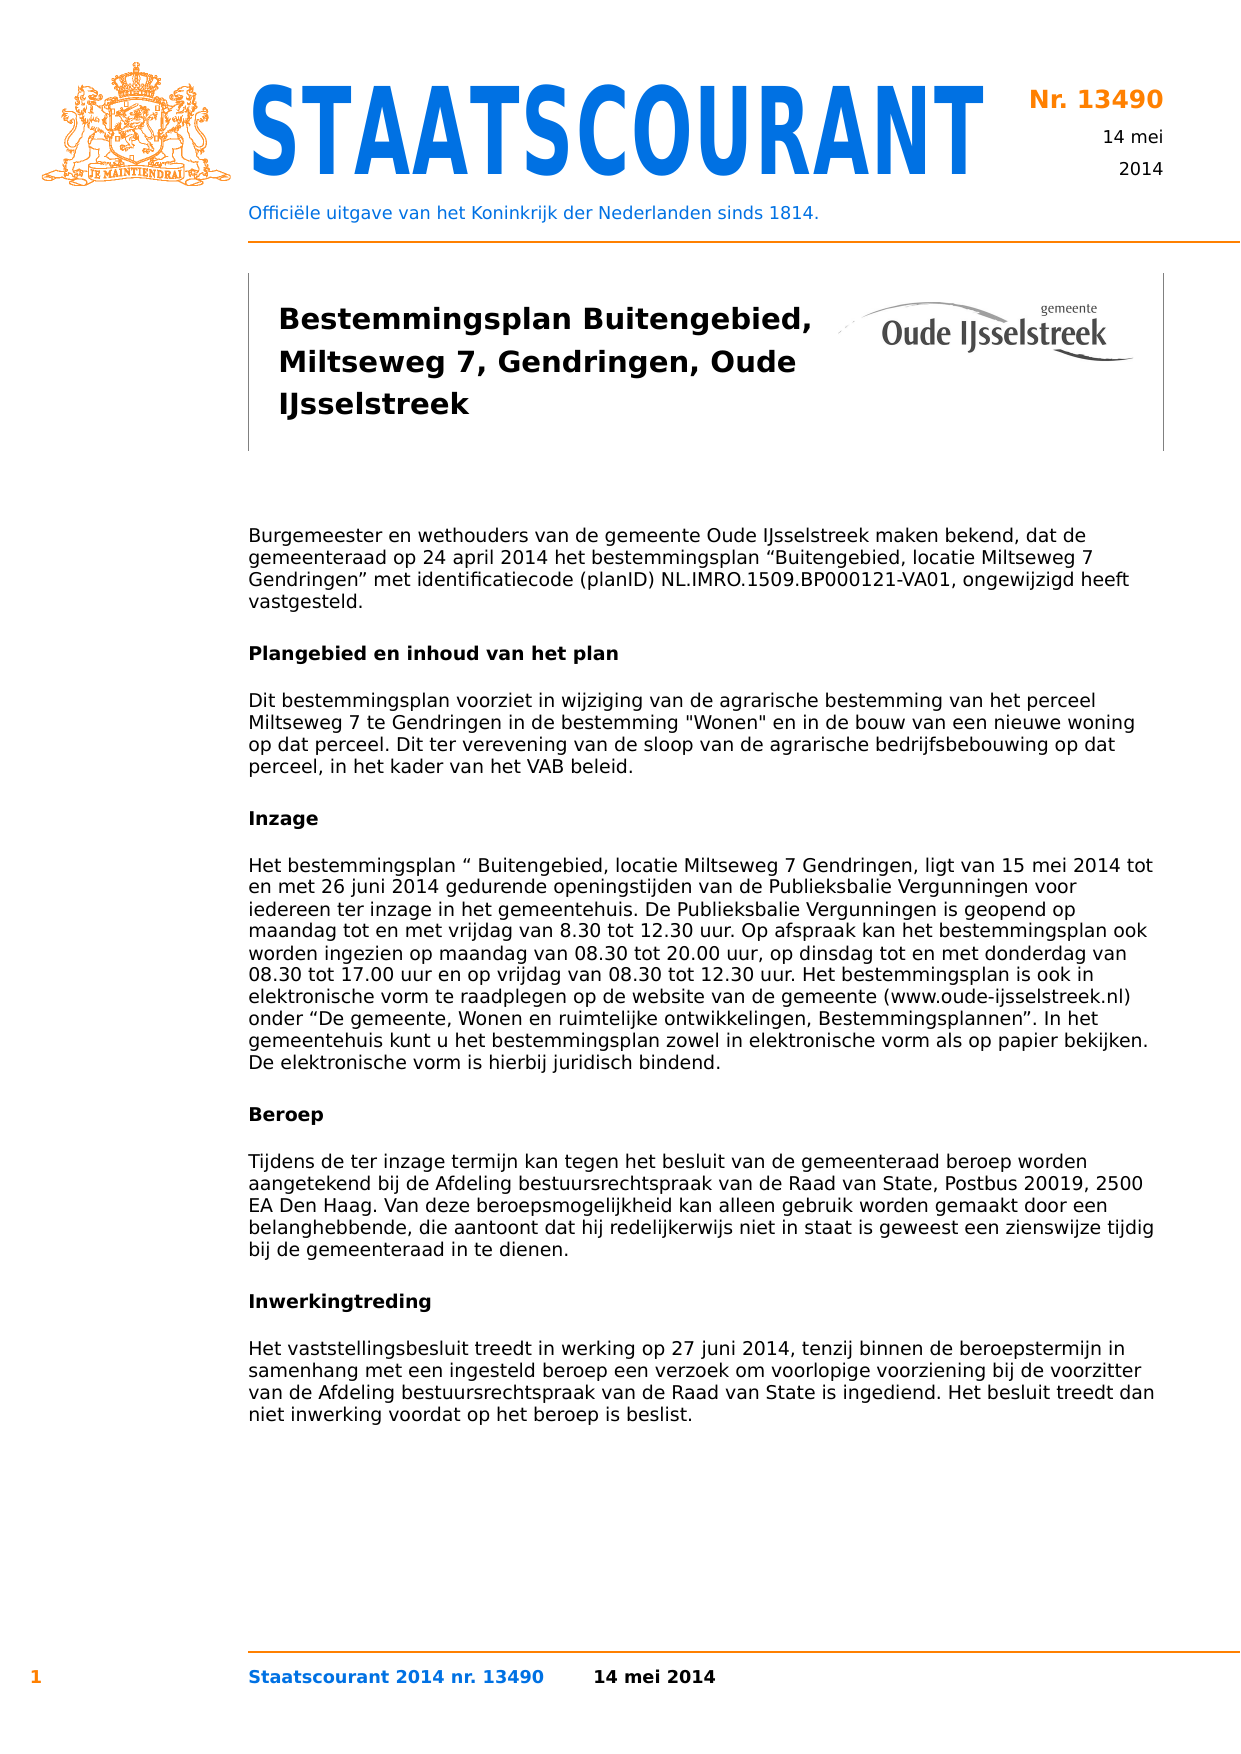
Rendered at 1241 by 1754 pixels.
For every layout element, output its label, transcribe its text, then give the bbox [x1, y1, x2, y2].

text Dit bestemmingsplan voorziet in wijziging van de agrarische bestemming van het perceel Miltseweg 7 te Gendringen in de bestemming "Wonen" en in de bouw van een nieuwe woning op dat perceel. Dit ter verevening van de sloop van de agrarische bedrijfsbebouwing op dat perceel, in het kader van het VAB beleid. [248, 689, 1163, 777]
table_cell 14 mei [998, 121, 1240, 153]
table_cell 2014 [998, 153, 1240, 203]
text Burgemeester en wethouders van de gemeente Oude IJsselstreek maken bekend, dat de gemeenteraad op 24 april 2014 het bestemmingsplan “Buitengebied, locatie Miltseweg 7 Gendringen” met identificatiecode (planID) NL.IMRO.1509.BP000121-VA01, ongewijzigd heeft vastgesteld. [248, 525, 1163, 613]
subtitle Bestemmingsplan Buitengebied, Miltseweg 7, Gendringen, Oude IJsselstreek [249, 273, 1163, 451]
table_header Nr. 13490 [998, 62, 1240, 121]
text Het bestemmingsplan “ Buitengebied, locatie Miltseweg 7 Gendringen, ligt van 15 mei 2014 tot en met 26 juni 2014 gedurende openingstijden van de Publieksbalie Vergunningen voor iedereen ter inzage in het gemeentehuis. De Publieksbalie Vergunningen is geopend op maandag tot en met vrijdag van 8.30 tot 12.30 uur. Op afspraak kan het bestemmingsplan ook worden ingezien op maandag van 08.30 tot 20.00 uur, op dinsdag tot en met donderdag van 08.30 tot 17.00 uur en op vrijdag van 08.30 tot 12.30 uur. Het bestemmingsplan is ook in elektronische vorm te raadplegen op de website van de gemeente (www.oude-ijsselstreek.nl) onder “De gemeente, Wonen en ruimtelijke ontwikkelingen, Bestemmingsplannen”. In het gemeentehuis kunt u het bestemmingsplan zowel in elektronische vorm als op papier bekijken. De elektronische vorm is hierbij juridisch bindend. [248, 854, 1163, 1074]
subtitle Plangebied en inhoud van het plan [248, 643, 1163, 664]
picture [838, 302, 1134, 362]
table_cell Officiële uitgave van het Koninkrijk der Nederlanden sinds 1814. [248, 203, 1240, 241]
subtitle Inwerkingtreding [248, 1291, 1163, 1313]
text Het vaststellingsbesluit treedt in werking op 27 juni 2014, tenzij binnen de beroepstermijn in samenhang met een ingesteld beroep een verzoek om voorlopige voorziening bij de voorzitter van de Afdeling bestuursrechtspraak van de Raad van State is ingediend. Het besluit treedt dan niet inwerking voordat op het beroep is beslist. [248, 1338, 1163, 1426]
table_header STAATSCOURANT [248, 62, 998, 203]
subtitle Inzage [248, 807, 1163, 829]
picture [41, 62, 231, 186]
table_header [25, 62, 248, 241]
subtitle Beroep [248, 1104, 1163, 1126]
text Tijdens de ter inzage termijn kan tegen het besluit van de gemeenteraad beroep worden aangetekend bij de Afdeling bestuursrechtspraak van de Raad van State, Postbus 20019, 2500 EA Den Haag. Van deze beroepsmogelijkheid kan alleen gebruik worden gemaakt door een belanghebbende, die aantoont dat hij redelijkerwijs niet in staat is geweest een zienswijze tijdig bij de gemeenteraad in te dienen. [248, 1151, 1163, 1261]
